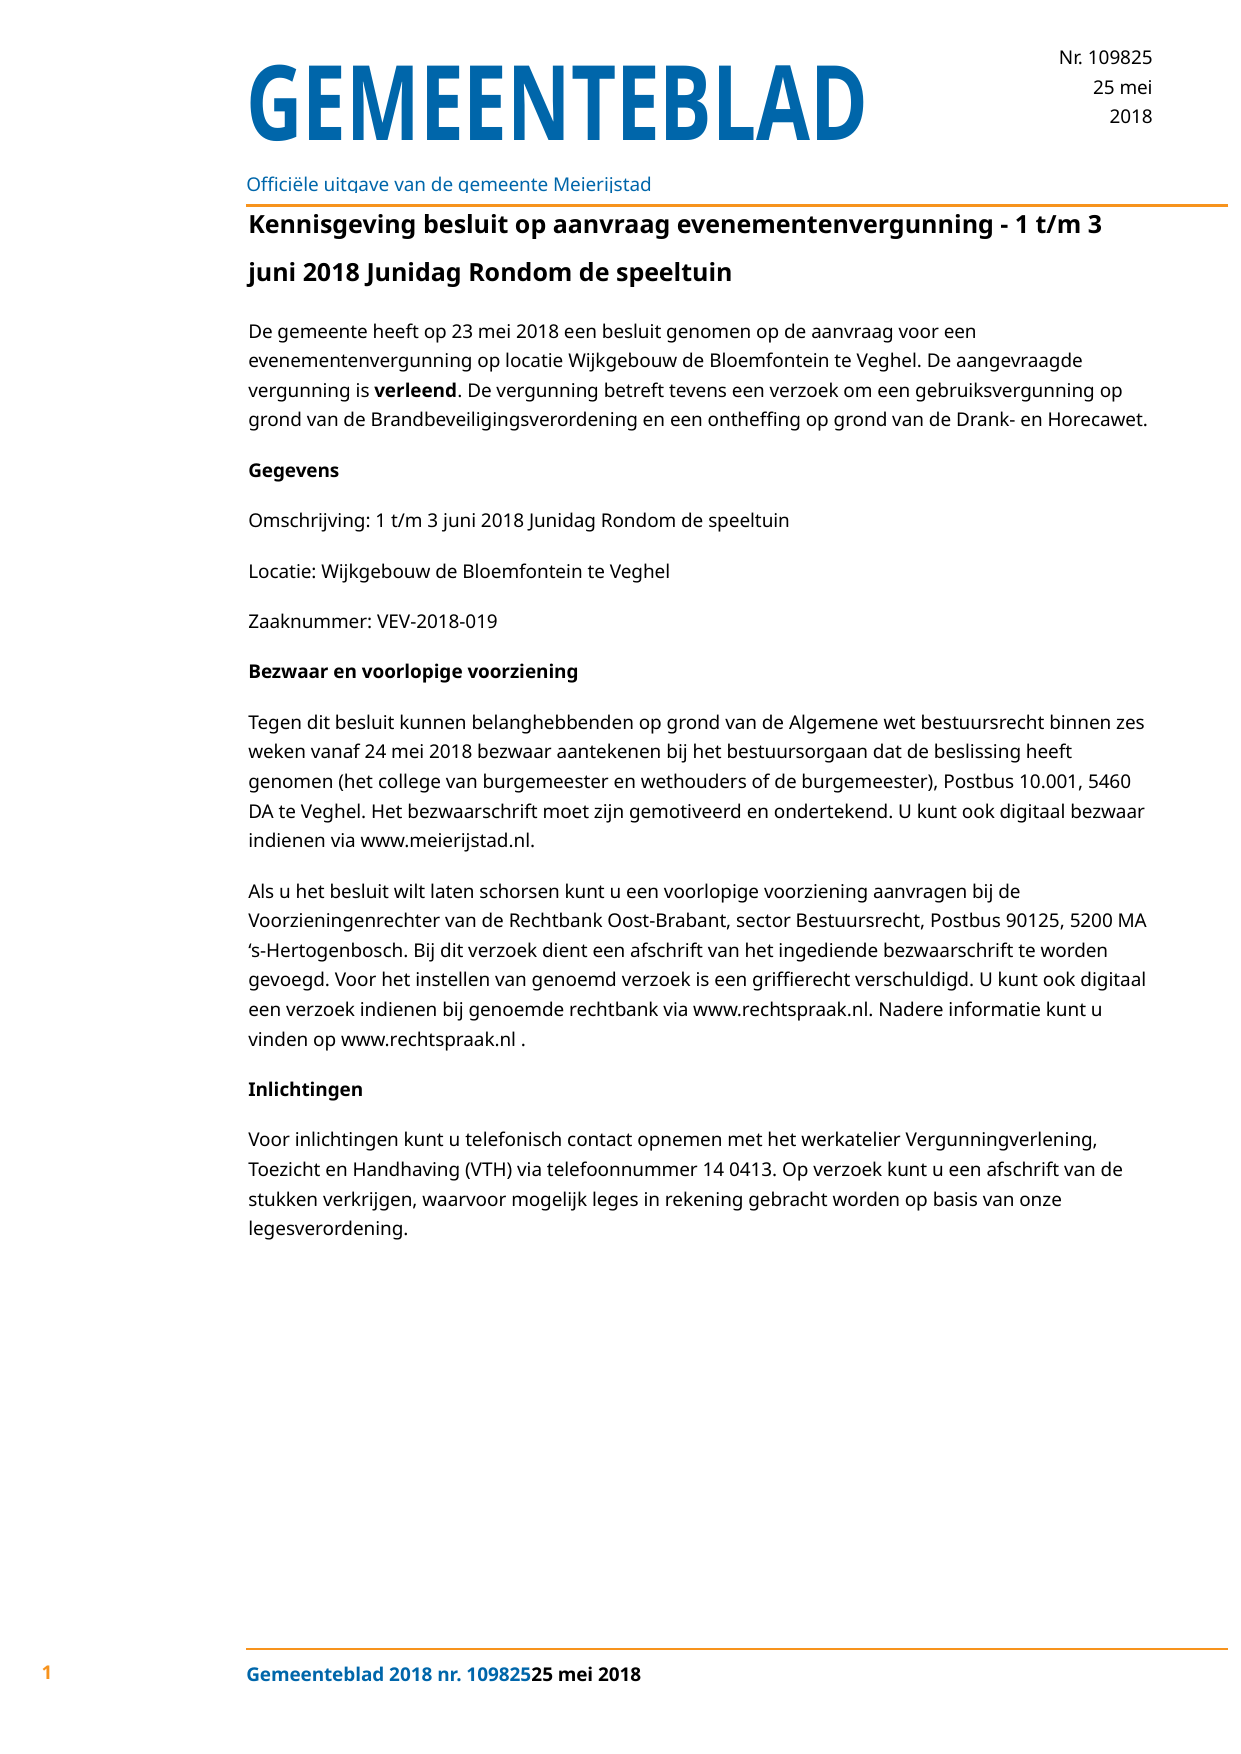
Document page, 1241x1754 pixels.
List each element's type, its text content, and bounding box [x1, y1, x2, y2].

text Voor inlichtingen kunt u telefonisch contact opnemen met het werkatelier Vergunningverlening, Toezicht en Handhaving (VTH) via telefoonnummer 14 0413. Op verzoek kunt u een afschrift van de stukken verkrijgen, waarvoor mogelijk leges in rekening gebracht worden op basis van onze legesverordening. [248, 1127, 1152, 1241]
text Tegen dit besluit kunnen belanghebbenden op grond van de Algemene wet bestuursrecht binnen zes weken vanaf 24 mei 2018 bezwaar aantekenen bij het bestuursorgaan dat de beslissing heeft genomen (het college van burgemeester en wethouders of de burgemeester), Postbus 10.001, 5460 DA te Veghel. Het bezwaarschrift moet zijn gemotiveerd en ondertekend. U kunt ook digitaal bezwaar indienen via www.meierijstad.nl. [248, 709, 1152, 853]
text Inlichtingen [248, 1076, 1152, 1102]
picture [41, 47, 231, 172]
text Locatie: Wijkgebouw de Bloemfontein te Veghel [248, 558, 1152, 584]
text Gegevens [248, 457, 1152, 483]
text Zaaknummer: VEV-2018-019 [248, 608, 1152, 634]
text Omschrijving: 1 t/m 3 juni 2018 Junidag Rondom de speeltuin [248, 507, 1152, 533]
text De gemeente heeft op 23 mei 2018 een besluit genomen op de aanvraag voor een evenementenvergunning op locatie Wijkgebouw de Bloemfontein te Veghel. De aangevraagde vergunning is verleend. De vergunning betreft tevens een verzoek om een gebruiksvergunning op grond van de Brandbeveiligingsverordening en een ontheffing op grond van de Drank- en Horecawet. [248, 318, 1152, 432]
text Kennisgeving besluit op aanvraag evenementenvergunning - 1 t/m 3 juni 2018 Junidag Rondom de speeltuin [248, 207, 1152, 288]
text Bezwaar en voorlopige voorziening [248, 659, 1152, 684]
text Als u het besluit wilt laten schorsen kunt u een voorlopige voorziening aanvragen bij de Voorzieningenrechter van de Rechtbank Oost-Brabant, sector Bestuursrecht, Postbus 90125, 5200 MA ‘s-Hertogenbosch. Bij dit verzoek dient een afschrift van het ingediende bezwaarschrift te worden gevoegd. Voor het instellen van genoemd verzoek is een griffierecht verschuldigd. U kunt ook digitaal een verzoek indienen bij genoemde rechtbank via www.rechtspraak.nl. Nadere informatie kunt u vinden op www.rechtspraak.nl . [248, 878, 1152, 1052]
